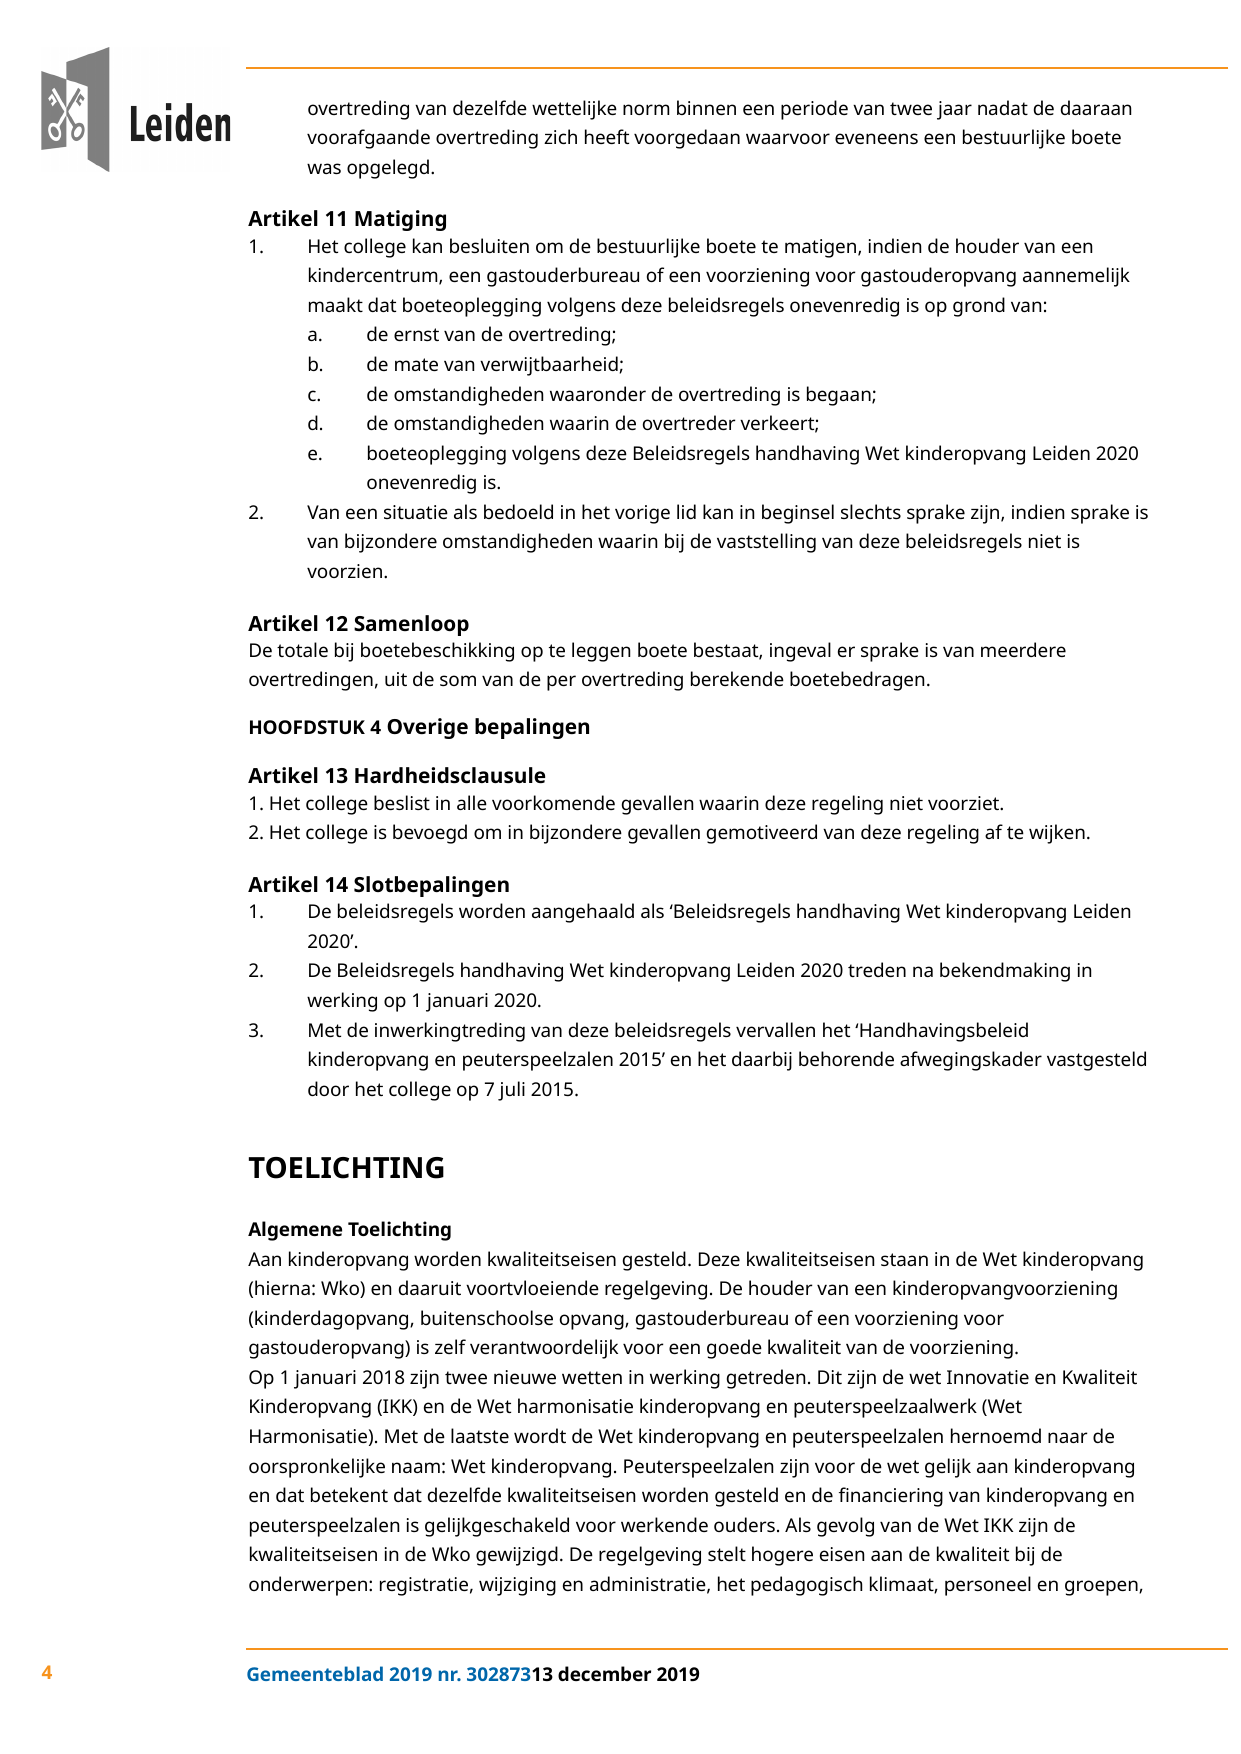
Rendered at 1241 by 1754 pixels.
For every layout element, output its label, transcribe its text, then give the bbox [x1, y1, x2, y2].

text Algemene Toelichting [248, 1216, 1152, 1242]
text Artikel 12 Samenloop [248, 609, 1152, 637]
list de ernst van de overtreding; [307, 322, 1152, 347]
text HOOFDSTUK 4 Overige bepalingen [248, 712, 1152, 741]
text De totale bij boetebeschikking op te leggen boete bestaat, ingeval er sprake is van meerdere overtredingen, uit de som van de per overtreding berekende boetebedragen. [248, 637, 1152, 692]
list de omstandigheden waarin de overtreder verkeert; [307, 410, 1152, 436]
list overtreding van dezelfde wettelijke norm binnen een periode van twee jaar nadat de daaraan voorafgaande overtreding zich heeft voorgedaan waarvoor eveneens een bestuurlijke boete was opgelegd. [248, 95, 1152, 180]
list Met de inwerkingtreding van deze beleidsregels vervallen het ‘Handhavingsbeleid kinderopvang en peuterspeelzalen 2015’ en het daarbij behorende afwegingskader vastgesteld door het college op 7 juli 2015. [248, 1017, 1152, 1102]
text 2. Het college is bevoegd om in bijzondere gevallen gemotiveerd van deze regeling af te wijken. [248, 819, 1152, 845]
list de omstandigheden waaronder de overtreding is begaan; [307, 381, 1152, 406]
text TOELICHTING [248, 1147, 1152, 1187]
list de mate van verwijtbaarheid; [307, 351, 1152, 377]
picture [41, 47, 231, 172]
text Artikel 13 Hardheidsclausule [248, 762, 1152, 790]
text 1. Het college beslist in alle voorkomende gevallen waarin deze regeling niet voorziet. [248, 790, 1152, 816]
text Op 1 januari 2018 zijn twee nieuwe wetten in werking getreden. Dit zijn de wet Innovatie en Kwaliteit Kinderopvang (IKK) en de Wet harmonisatie kinderopvang en peuterspeelzaalwerk (Wet Harmonisatie). Met de laatste wordt de Wet kinderopvang en peuterspeelzalen hernoemd naar de oorspronkelijke naam: Wet kinderopvang. Peuterspeelzalen zijn voor de wet gelijk aan kinderopvang en dat betekent dat dezelfde kwaliteitseisen worden gesteld en de financiering van kinderopvang en peuterspeelzalen is gelijkgeschakeld voor werkende ouders. Als gevolg van de Wet IKK zijn de kwaliteitseisen in de Wko gewijzigd. De regelgeving stelt hogere eisen aan de kwaliteit bij de onderwerpen: registratie, wijziging en administratie, het pedagogisch klimaat, personeel en groepen, [248, 1364, 1152, 1597]
list Het college kan besluiten om de bestuurlijke boete te matigen, indien de houder van een kindercentrum, een gastouderbureau of een voorziening voor gastouderopvang aannemelijk maakt dat boeteoplegging volgens deze beleidsregels onevenredig is op grond van: [248, 233, 1152, 318]
text Aan kinderopvang worden kwaliteitseisen gesteld. Deze kwaliteitseisen staan in de Wet kinderopvang (hierna: Wko) en daaruit voortvloeiende regelgeving. De houder van een kinderopvangvoorziening (kinderdagopvang, buitenschoolse opvang, gastouderbureau of een voorziening voor gastouderopvang) is zelf verantwoordelijk voor een goede kwaliteit van de voorziening. [248, 1246, 1152, 1360]
list De Beleidsregels handhaving Wet kinderopvang Leiden 2020 treden na bekendmaking in werking op 1 januari 2020. [248, 958, 1152, 1013]
list boeteoplegging volgens deze Beleidsregels handhaving Wet kinderopvang Leiden 2020 onevenredig is. [307, 440, 1152, 495]
text Artikel 14 Slotbepalingen [248, 870, 1152, 898]
text Artikel 11 Matiging [248, 204, 1152, 233]
list De beleidsregels worden aangehaald als ‘Beleidsregels handhaving Wet kinderopvang Leiden 2020’. [248, 898, 1152, 954]
list Van een situatie als bedoeld in het vorige lid kan in beginsel slechts sprake zijn, indien sprake is van bijzondere omstandigheden waarin bij de vaststelling van deze beleidsregels niet is voorzien. [248, 499, 1152, 584]
